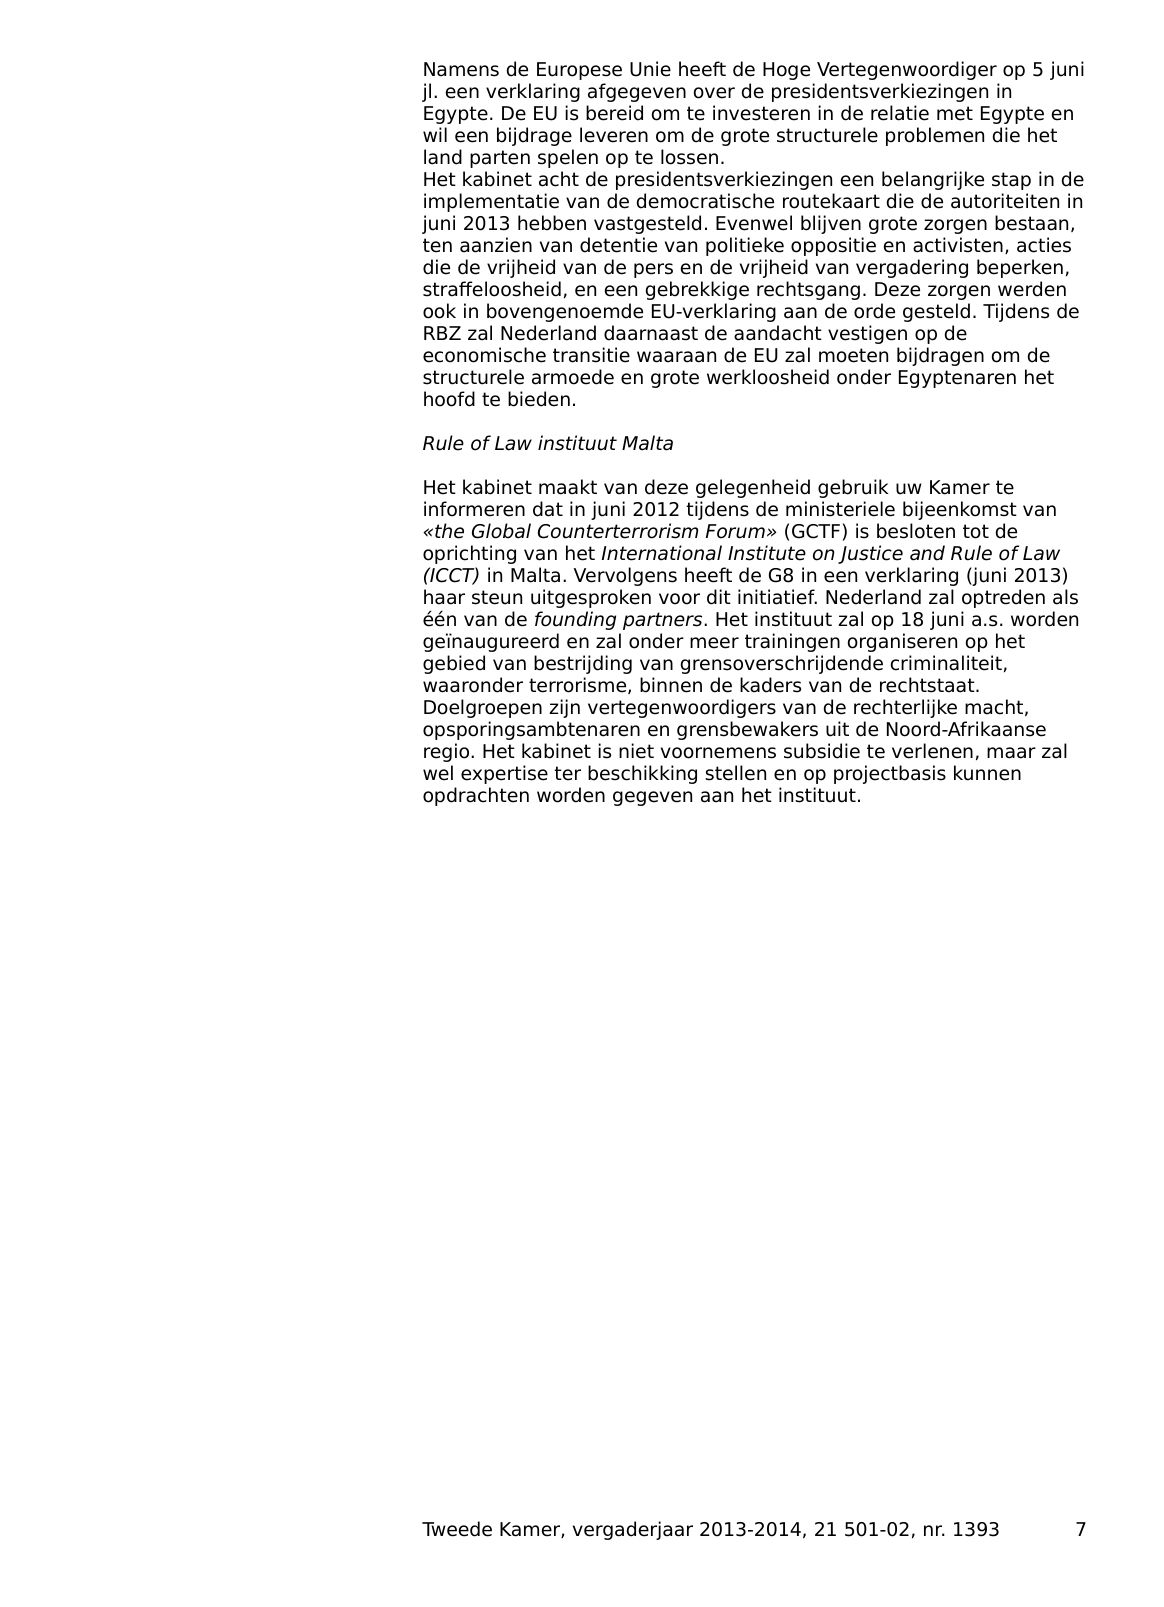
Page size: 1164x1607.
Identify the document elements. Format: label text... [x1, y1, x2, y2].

text Het kabinet acht de presidentsverkiezingen een belangrijke stap in de implementatie van de democratische routekaart die de autoriteiten in juni 2013 hebben vastgesteld. Evenwel blijven grote zorgen bestaan, ten aanzien van detentie van politieke oppositie en activisten, acties die de vrijheid van de pers en de vrijheid van vergadering beperken, straffeloosheid, en een gebrekkige rechtsgang. Deze zorgen werden ook in bovengenoemde EU-verklaring aan de orde gesteld. Tijdens de RBZ zal Nederland daarnaast de aandacht vestigen op de economische transitie waaraan de EU zal moeten bijdragen om de structurele armoede en grote werkloosheid onder Egyptenaren het hoofd te bieden. [422, 169, 1087, 411]
text Namens de Europese Unie heeft de Hoge Vertegenwoordiger op 5 juni jl. een verklaring afgegeven over de presidentsverkiezingen in Egypte. De EU is bereid om te investeren in de relatie met Egypte en wil een bijdrage leveren om de grote structurele problemen die het land parten spelen op te lossen. [422, 59, 1087, 169]
subtitle Rule of Law instituut Malta [422, 433, 1087, 455]
text Het kabinet maakt van deze gelegenheid gebruik uw Kamer te informeren dat in juni 2012 tijdens de ministeriele bijeenkomst van «the Global Counterterrorism Forum» (GCTF) is besloten tot de oprichting van het International Institute on Justice and Rule of Law (ICCT) in Malta. Vervolgens heeft de G8 in een verklaring (juni 2013) haar steun uitgesproken voor dit initiatief. Nederland zal optreden als één van de founding partners. Het instituut zal op 18 juni a.s. worden geïnaugureerd en zal onder meer trainingen organiseren op het gebied van bestrijding van grensoverschrijdende criminaliteit, waaronder terrorisme, binnen de kaders van de rechtstaat. Doelgroepen zijn vertegenwoordigers van de rechterlijke macht, opsporingsambtenaren en grensbewakers uit de Noord-Afrikaanse regio. Het kabinet is niet voornemens subsidie te verlenen, maar zal wel expertise ter beschikking stellen en op projectbasis kunnen opdrachten worden gegeven aan het instituut. [422, 477, 1087, 807]
